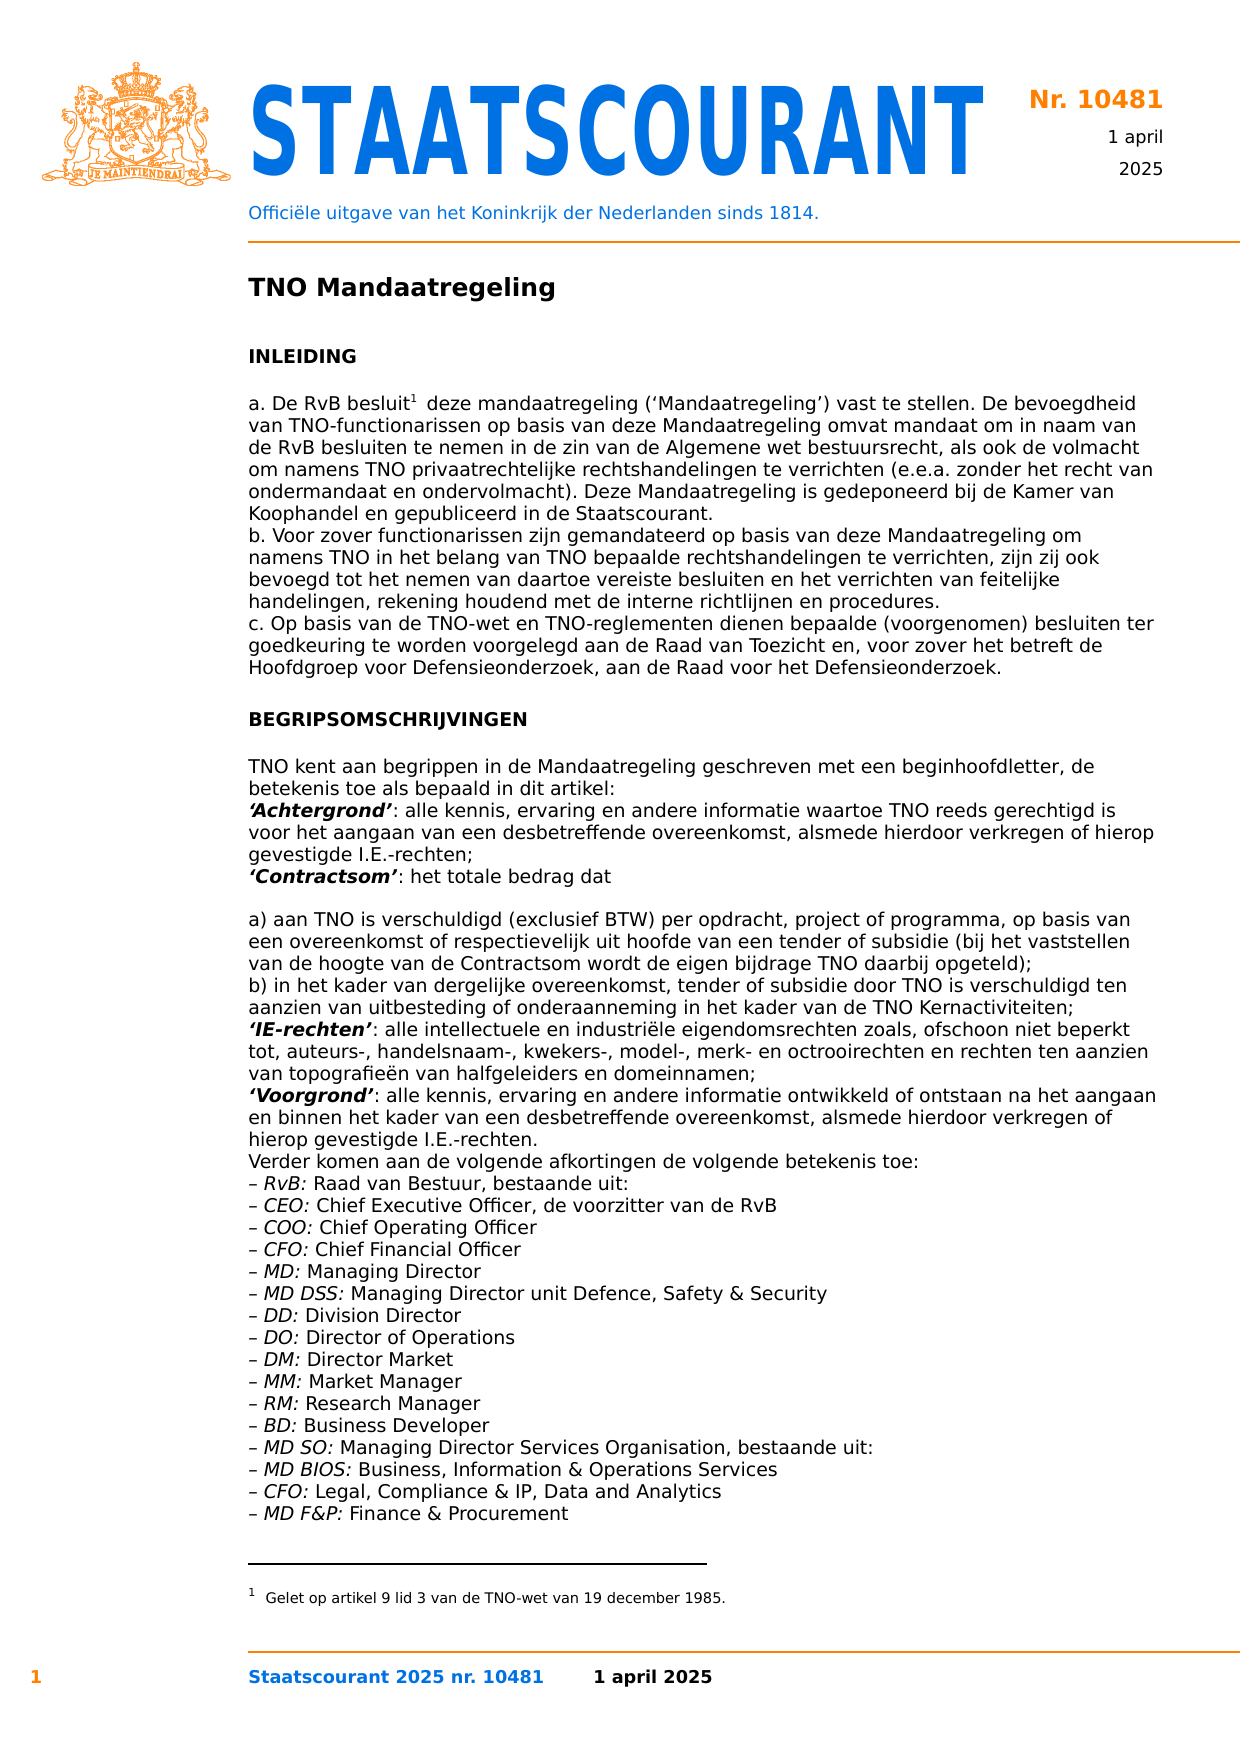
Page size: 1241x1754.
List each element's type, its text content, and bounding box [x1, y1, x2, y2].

table_header [25, 62, 248, 241]
text – MD F&P: Finance & Procurement [248, 1503, 1163, 1525]
text TNO kent aan begrippen in de Mandaatregeling geschreven met een beginhoofdletter, de betekenis toe als bepaald in dit artikel: [248, 756, 1163, 799]
text – DM: Director Market [248, 1349, 1163, 1371]
text – CFO: Legal, Compliance & IP, Data and Analytics [248, 1481, 1163, 1503]
text – RvB: Raad van Bestuur, bestaande uit: [248, 1173, 1163, 1195]
text – DD: Division Director [248, 1305, 1163, 1327]
text ‘Achtergrond’: alle kennis, ervaring en andere informatie waartoe TNO reeds gerechtigd is voor het aangaan van een desbetreffende overeenkomst, alsmede hierdoor verkregen of hierop gevestigde I.E.-rechten; [248, 799, 1163, 866]
picture [41, 62, 231, 186]
text – MD: Managing Director [248, 1261, 1163, 1283]
text b) in het kader van dergelijke overeenkomst, tender of subsidie door TNO is verschuldigd ten aanzien van uitbesteding of onderaanneming in het kader van de TNO Kernactiviteiten; [248, 975, 1163, 1019]
text a) aan TNO is verschuldigd (exclusief BTW) per opdracht, project of programma, op basis van een overeenkomst of respectievelijk uit hoofde van een tender of subsidie (bij het vaststellen van de hoogte van de Contractsom wordt de eigen bijdrage TNO daarbij opgeteld); [248, 909, 1163, 975]
text a. De RvB besluit deze mandaatregeling (‘Mandaatregeling’) vast te stellen. De bevoegdheid van TNO-functionarissen op basis van deze Mandaatregeling omvat mandaat om in naam van de RvB besluiten te nemen in de zin van de Algemene wet bestuursrecht, als ook de volmacht om namens TNO privaatrechtelijke rechtshandelingen te verrichten (e.e.a. zonder het recht van ondermandaat en ondervolmacht). Deze Mandaatregeling is gedeponeerd bij de Kamer van Koophandel en gepubliceerd in de Staatscourant. [248, 393, 1163, 525]
table_header STAATSCOURANT [248, 62, 998, 203]
text ‘Contractsom’: het totale bedrag dat [248, 866, 1163, 887]
text b. Voor zover functionarissen zijn gemandateerd op basis van deze Mandaatregeling om namens TNO in het belang van TNO bepaalde rechtshandelingen te verrichten, zijn zij ook bevoegd tot het nemen van daartoe vereiste besluiten en het verrichten van feitelijke handelingen, rekening houdend met de interne richtlijnen en procedures. [248, 525, 1163, 613]
text – COO: Chief Operating Officer [248, 1217, 1163, 1239]
text – MM: Market Manager [248, 1371, 1163, 1393]
text Verder komen aan de volgende afkortingen de volgende betekenis toe: [248, 1151, 1163, 1173]
text – MD DSS: Managing Director unit Defence, Safety & Security [248, 1283, 1163, 1305]
text – MD SO: Managing Director Services Organisation, bestaande uit: [248, 1437, 1163, 1459]
text ‘Voorgrond’: alle kennis, ervaring en andere informatie ontwikkeld of ontstaan na het aangaan en binnen het kader van een desbetreffende overeenkomst, alsmede hierdoor verkregen of hierop gevestigde I.E.-rechten. [248, 1085, 1163, 1151]
subtitle INLEIDING [248, 346, 1163, 368]
table_cell 2025 [998, 153, 1240, 203]
text Gelet op artikel 9 lid 3 van de TNO-wet van 19 december 1985. [248, 1586, 1163, 1608]
table_cell 1 april [998, 121, 1240, 153]
text – MD BIOS: Business, Information & Operations Services [248, 1459, 1163, 1481]
table_cell Officiële uitgave van het Koninkrijk der Nederlanden sinds 1814. [248, 203, 1240, 241]
text – CFO: Chief Financial Officer [248, 1239, 1163, 1261]
subtitle TNO Mandaatregeling [248, 273, 1163, 302]
text – BD: Business Developer [248, 1415, 1163, 1437]
text – CEO: Chief Executive Officer, de voorzitter van de RvB [248, 1195, 1163, 1217]
text ‘IE-rechten’: alle intellectuele en industriële eigendomsrechten zoals, ofschoon niet beperkt tot, auteurs-, handelsnaam-, kwekers-, model-, merk- en octrooirechten en rechten ten aanzien van topografieën van halfgeleiders en domeinnamen; [248, 1019, 1163, 1085]
table_header Nr. 10481 [998, 62, 1240, 121]
text – RM: Research Manager [248, 1393, 1163, 1415]
text c. Op basis van de TNO-wet en TNO-reglementen dienen bepaalde (voorgenomen) besluiten ter goedkeuring te worden voorgelegd aan de Raad van Toezicht en, voor zover het betreft de Hoofdgroep voor Defensieonderzoek, aan de Raad voor het Defensieonderzoek. [248, 613, 1163, 679]
subtitle BEGRIPSOMSCHRIJVINGEN [248, 709, 1163, 731]
text – DO: Director of Operations [248, 1327, 1163, 1349]
